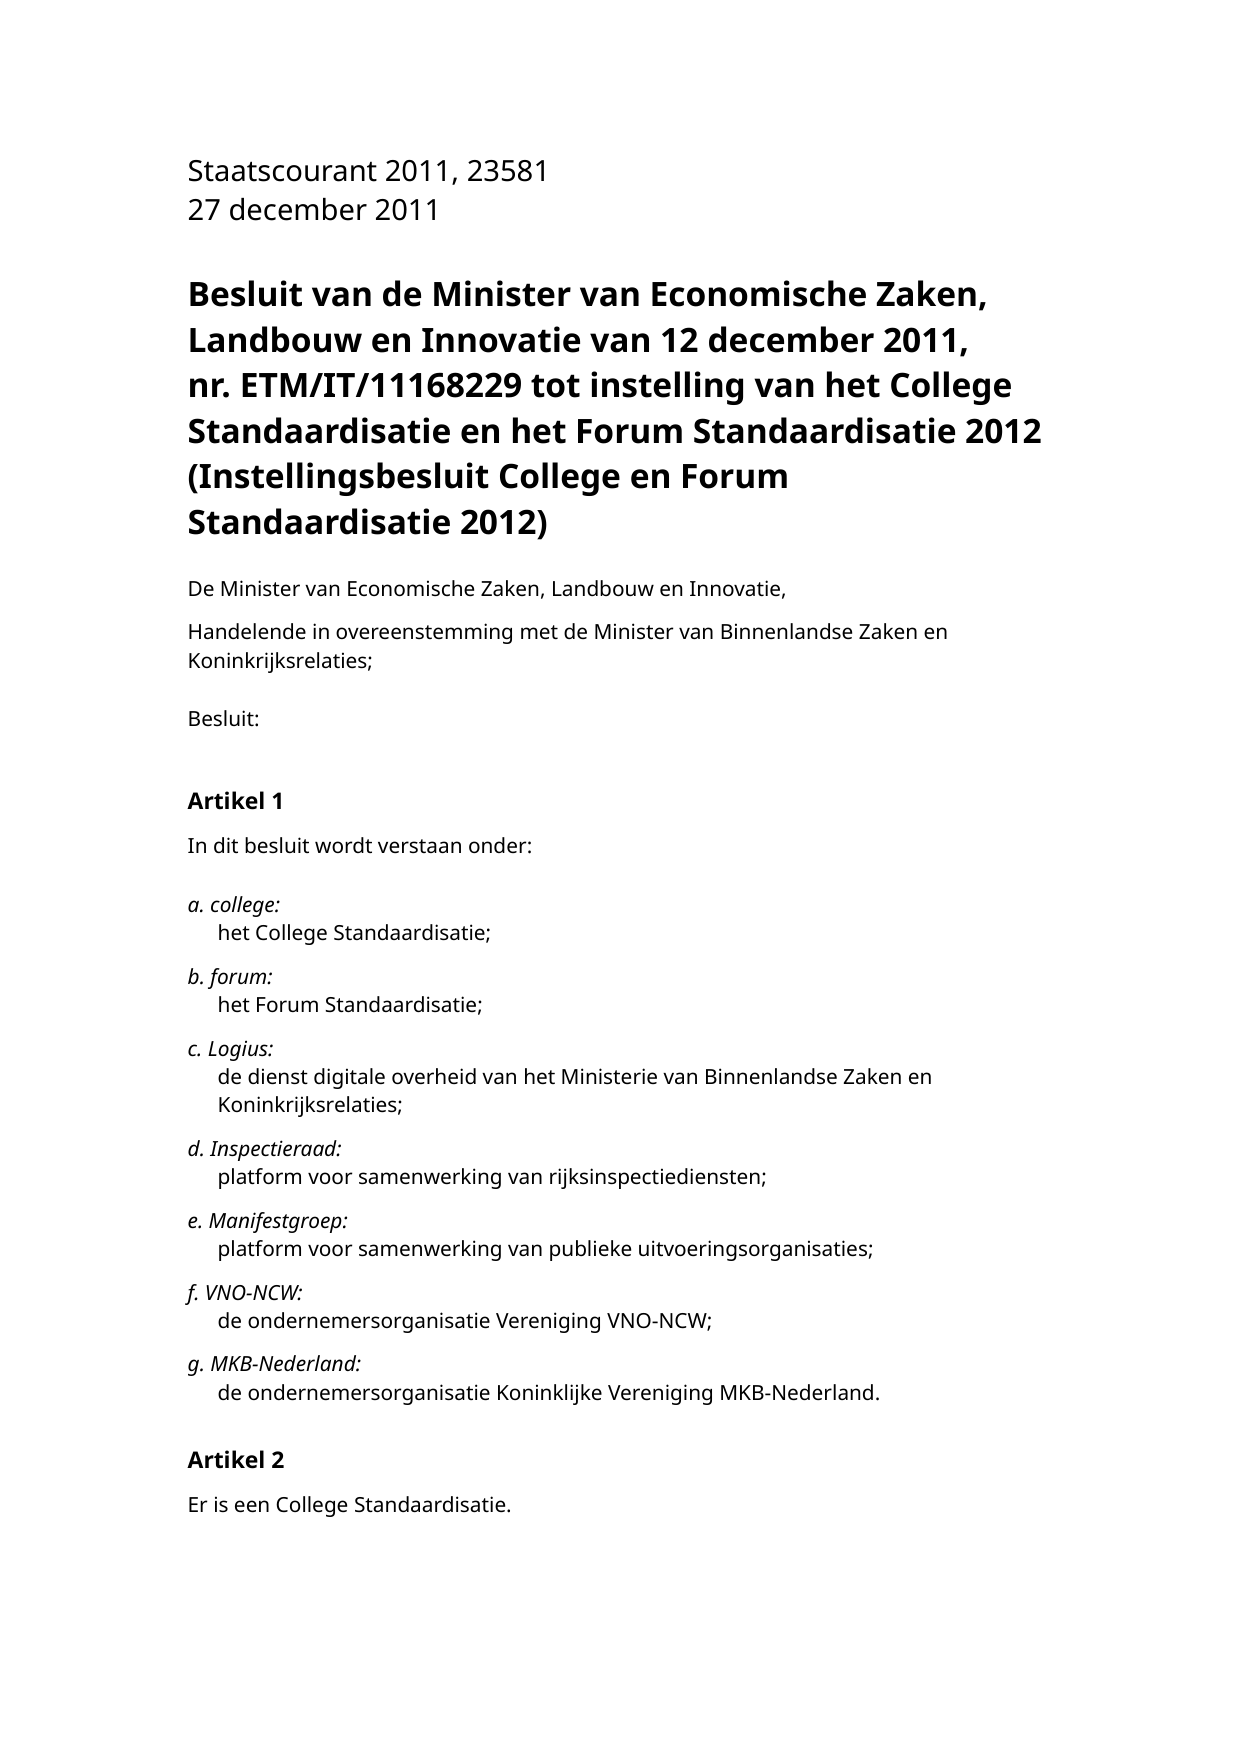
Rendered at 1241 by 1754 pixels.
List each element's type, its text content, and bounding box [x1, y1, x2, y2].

text platform voor samenwerking van publieke uitvoeringsorganisaties; [217, 1234, 1053, 1263]
text a. college: [187, 890, 1053, 918]
text f. VNO-NCW: [187, 1278, 1053, 1306]
text d. Inspectieraad: [187, 1134, 1053, 1162]
text c. Logius: [187, 1034, 1053, 1062]
text 27 december 2011 [187, 190, 1053, 229]
text b. forum: [187, 962, 1053, 990]
text het College Standaardisatie; [217, 918, 1053, 947]
text de dienst digitale overheid van het Ministerie van Binnenlandse Zaken en Koninkrijksrelaties; [217, 1062, 1053, 1119]
subtitle Artikel 1 [187, 785, 1053, 816]
text Staatscourant 2011, 23581 [187, 150, 1053, 190]
subtitle Besluit van de Minister van Economische Zaken, Landbouw en Innovatie van 12 december 2011, nr. ETM/IT/11168229 tot instelling van het College Standaardisatie en het Forum Standaardisatie 2012 (Instellingsbesluit College en Forum Standaardisatie 2012) [187, 271, 1053, 544]
text In dit besluit wordt verstaan onder: [187, 831, 1053, 860]
text Besluit: [187, 704, 1053, 733]
text De Minister van Economische Zaken, Landbouw en Innovatie, [187, 574, 1053, 602]
text de ondernemersorganisatie Vereniging VNO-NCW; [217, 1306, 1053, 1334]
text e. Manifestgroep: [187, 1206, 1053, 1234]
text platform voor samenwerking van rijksinspectiediensten; [217, 1162, 1053, 1191]
text Er is een College Standaardisatie. [187, 1490, 1053, 1519]
subtitle Artikel 2 [187, 1444, 1053, 1475]
text het Forum Standaardisatie; [217, 990, 1053, 1019]
text g. MKB-Nederland: [187, 1349, 1053, 1378]
text de ondernemersorganisatie Koninklijke Vereniging MKB-Nederland. [217, 1378, 1053, 1406]
text Handelende in overeenstemming met de Minister van Binnenlandse Zaken en Koninkrijksrelaties; [187, 617, 1053, 674]
